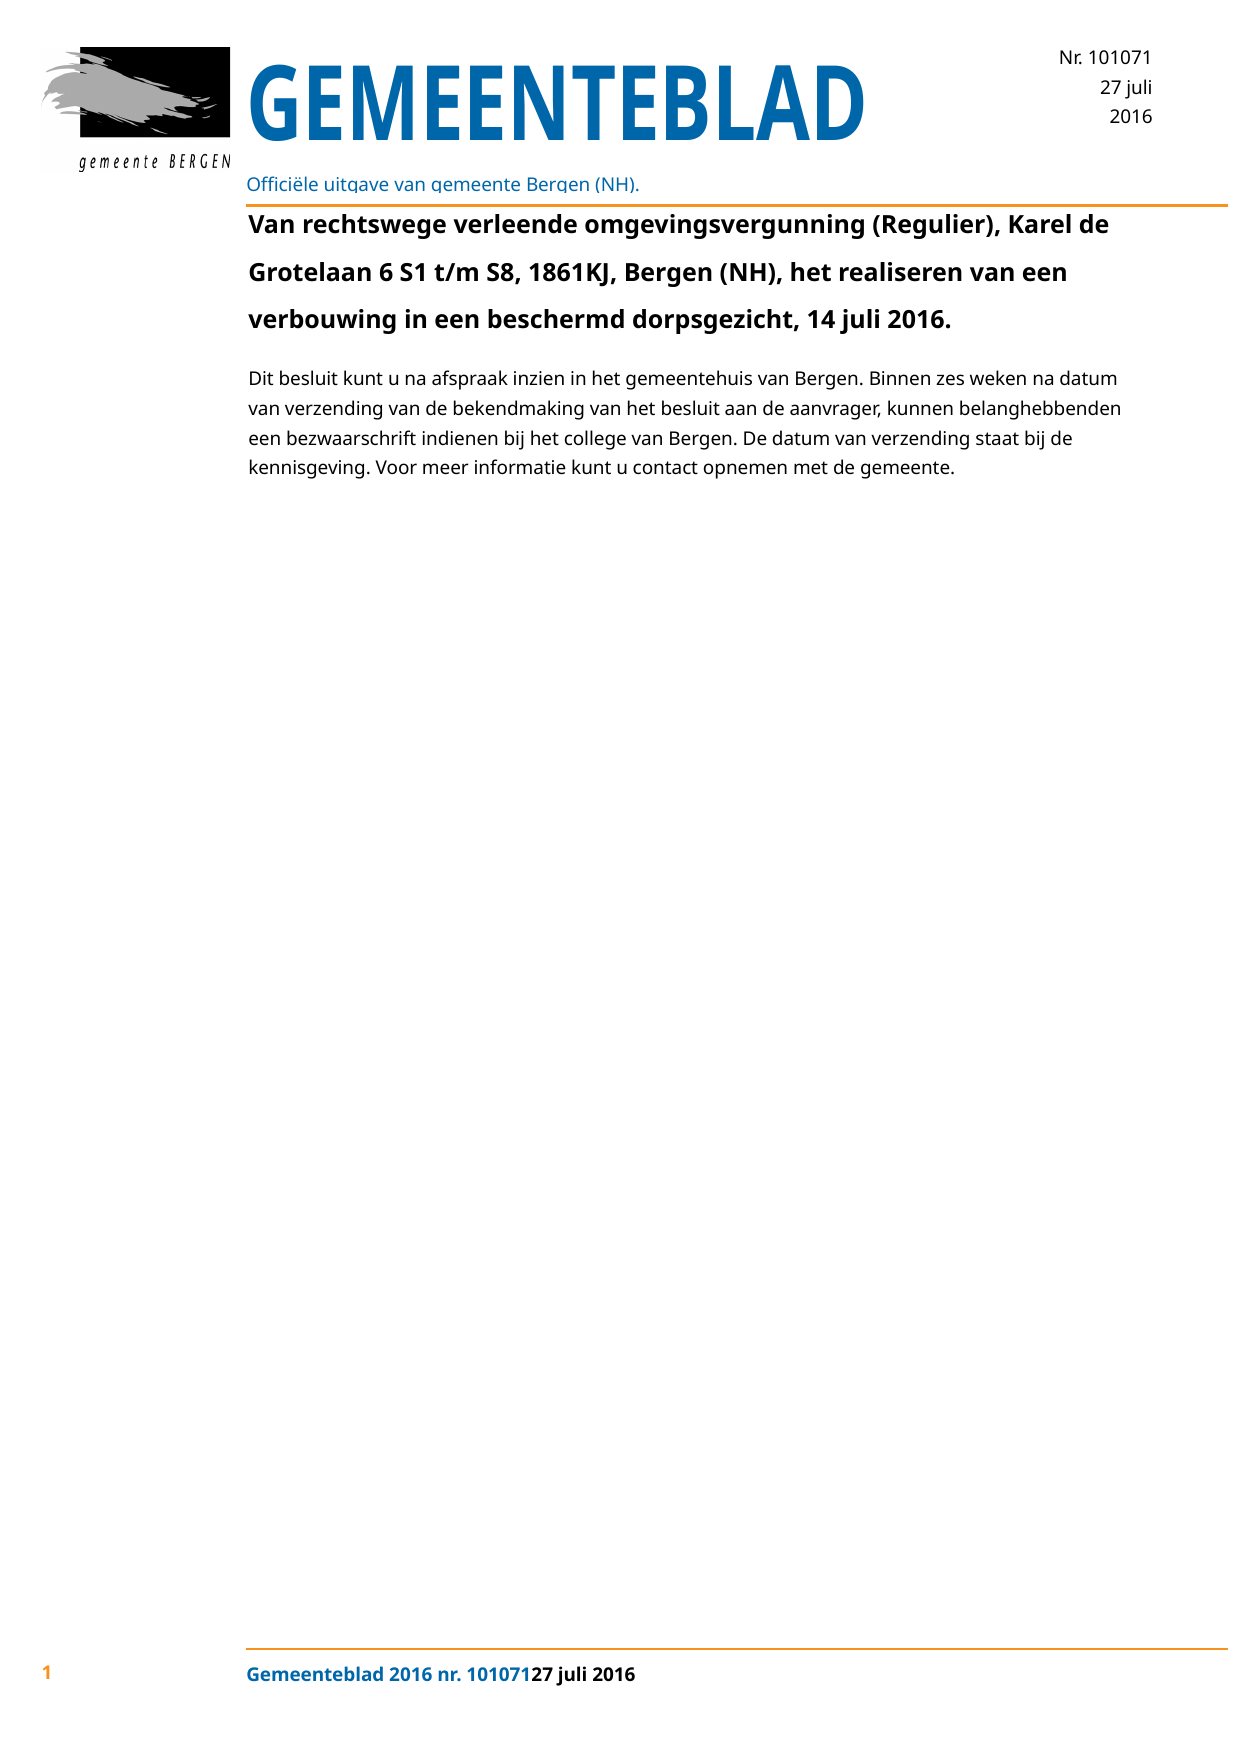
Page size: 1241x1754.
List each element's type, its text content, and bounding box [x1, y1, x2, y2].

text Van rechtswege verleende omgevingsvergunning (Regulier), Karel de Grotelaan 6 S1 t/m S8, 1861KJ, Bergen (NH), het realiseren van een verbouwing in een beschermd dorpsgezicht, 14 juli 2016. [248, 207, 1152, 336]
picture [41, 47, 231, 172]
text Dit besluit kunt u na afspraak inzien in het gemeentehuis van Bergen. Binnen zes weken na datum van verzending van de bekendmaking van het besluit aan de aanvrager, kunnen belanghebbenden een bezwaarschrift indienen bij het college van Bergen. De datum van verzending staat bij de kennisgeving. Voor meer informatie kunt u contact opnemen met de gemeente. [248, 366, 1152, 480]
